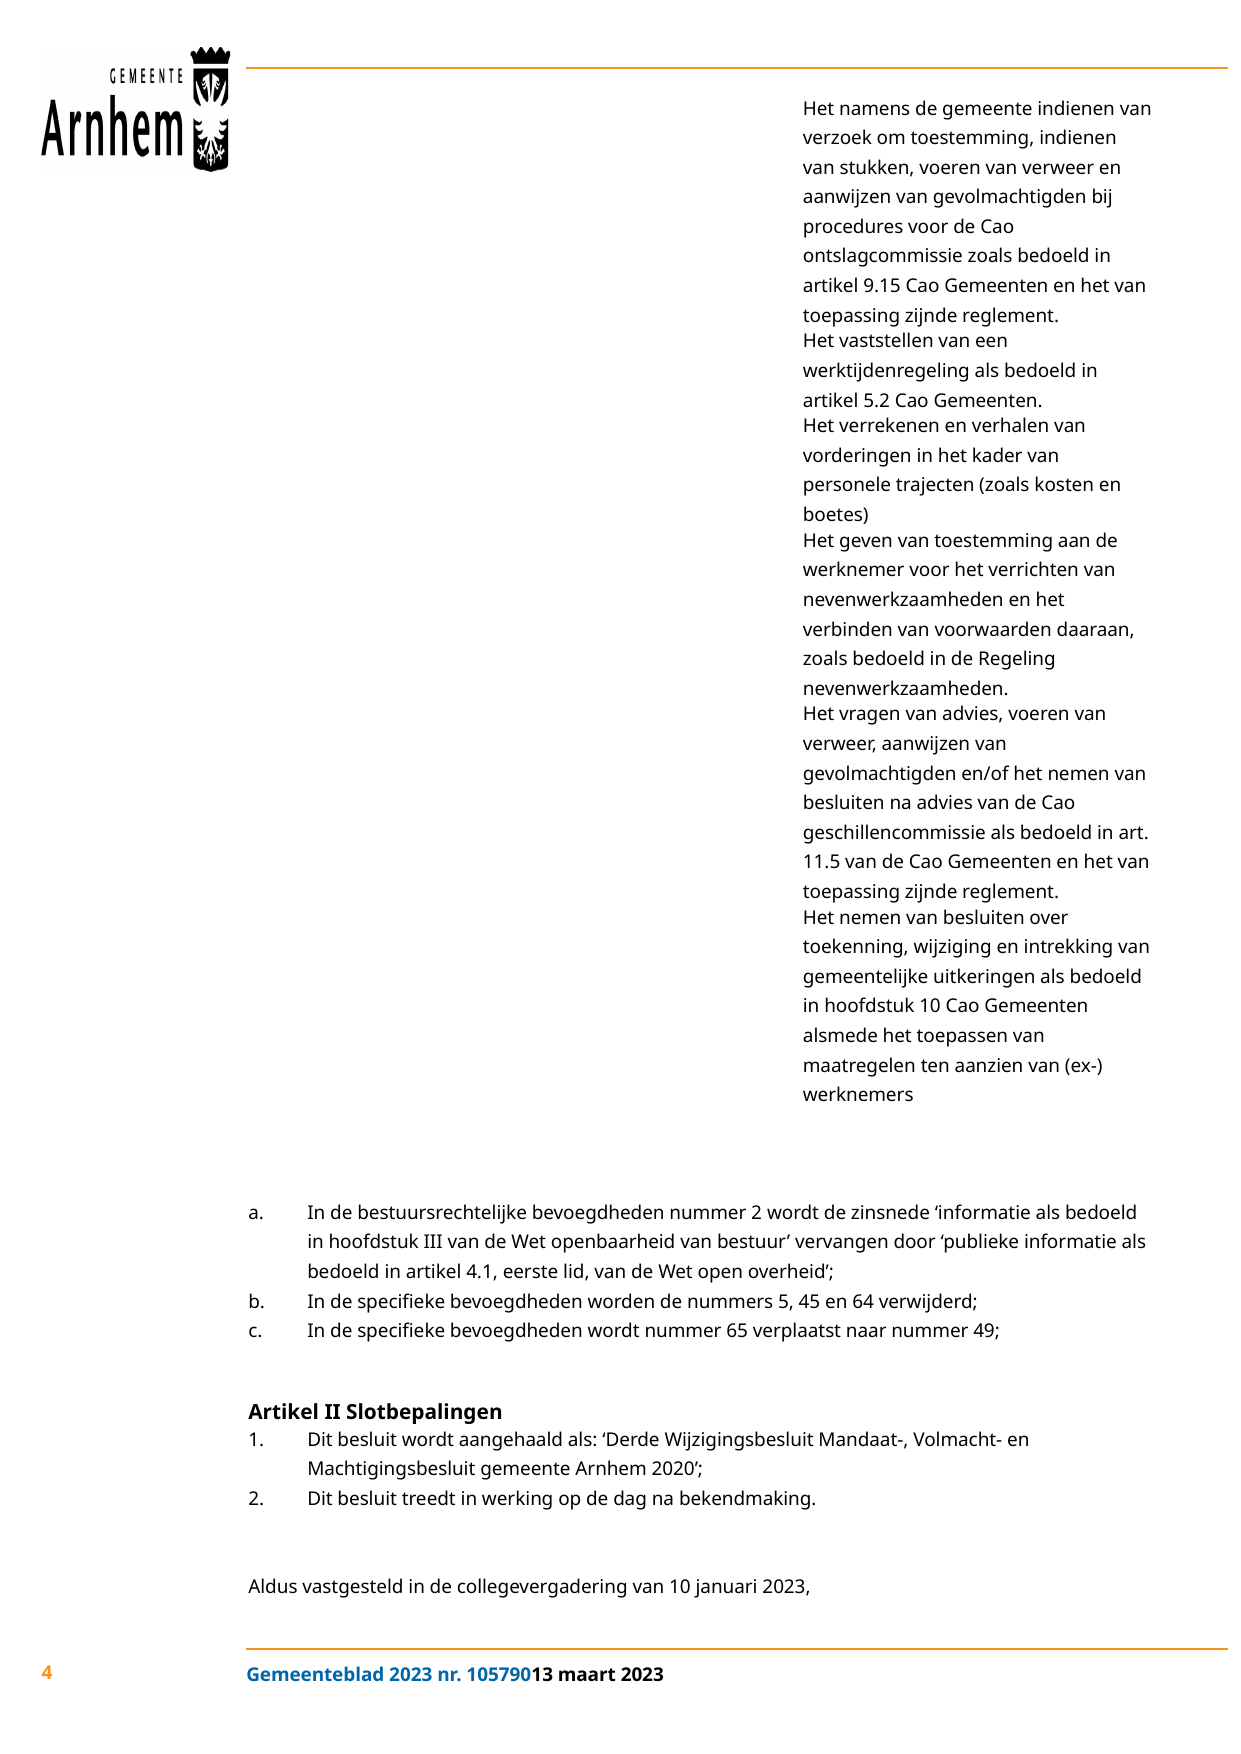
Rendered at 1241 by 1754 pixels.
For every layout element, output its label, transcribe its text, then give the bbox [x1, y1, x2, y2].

list Dit besluit wordt aangehaald als: ‘Derde Wijzigingsbesluit Mandaat-, Volmacht- en Machtigingsbesluit gemeente Arnhem 2020’; [248, 1426, 1152, 1481]
list In de bestuursrechtelijke bevoegdheden nummer 2 wordt de zinsnede ‘informatie als bedoeld in hoofdstuk III van de Wet openbaarheid van bestuur’ vervangen door ‘publieke informatie als bedoeld in artikel 4.1, eerste lid, van de Wet open overheid’; [248, 1199, 1152, 1284]
table_cell Het geven van toestemming aan de werknemer voor het verrichten van nevenwerkzaamheden en het verbinden van voorwaarden daaraan, zoals bedoeld in de Regeling nevenwerkzaamheden. [803, 527, 1152, 701]
text Artikel II Slotbepalingen [248, 1397, 1152, 1426]
table_cell Het verrekenen en verhalen van vorderingen in het kader van personele trajecten (zoals kosten en boetes) [803, 413, 1152, 527]
picture [41, 47, 231, 172]
list Dit besluit treedt in werking op de dag na bekendmaking. [248, 1485, 1152, 1511]
table_cell [248, 413, 454, 527]
table_cell [454, 328, 803, 412]
table_cell Het nemen van besluiten over toekenning, wijziging en intrekking van gemeentelijke uitkeringen als bedoeld in hoofdstuk 10 Cao Gemeenten alsmede het toepassen van maatregelen ten aanzien van (ex-) werknemers [803, 904, 1152, 1107]
list In de specifieke bevoegdheden worden de nummers 5, 45 en 64 verwijderd; [248, 1288, 1152, 1313]
table_cell [248, 527, 454, 701]
table_cell [248, 701, 454, 904]
table_cell [454, 904, 803, 1107]
list In de specifieke bevoegdheden wordt nummer 65 verplaatst naar nummer 49; [248, 1317, 1152, 1343]
table_cell [454, 527, 803, 701]
table_cell [248, 95, 454, 328]
table_cell Het vaststellen van een werktijdenregeling als bedoeld in artikel 5.2 Cao Gemeenten. [803, 328, 1152, 412]
table_cell [248, 328, 454, 412]
table_cell Het vragen van advies, voeren van verweer, aanwijzen van gevolmachtigden en/of het nemen van besluiten na advies van de Cao geschillencommissie als bedoeld in art. 11.5 van de Cao Gemeenten en het van toepassing zijnde reglement. [803, 701, 1152, 904]
table_cell [454, 413, 803, 527]
table_cell Het namens de gemeente indienen van verzoek om toestemming, indienen van stukken, voeren van verweer en aanwijzen van gevolmachtigden bij procedures voor de Cao ontslagcommissie zoals bedoeld in artikel 9.15 Cao Gemeenten en het van toepassing zijnde reglement. [803, 95, 1152, 328]
table_cell [248, 904, 454, 1107]
table_cell [454, 701, 803, 904]
text Aldus vastgesteld in de collegevergadering van 10 januari 2023, [248, 1574, 1152, 1599]
table_cell [454, 95, 803, 328]
